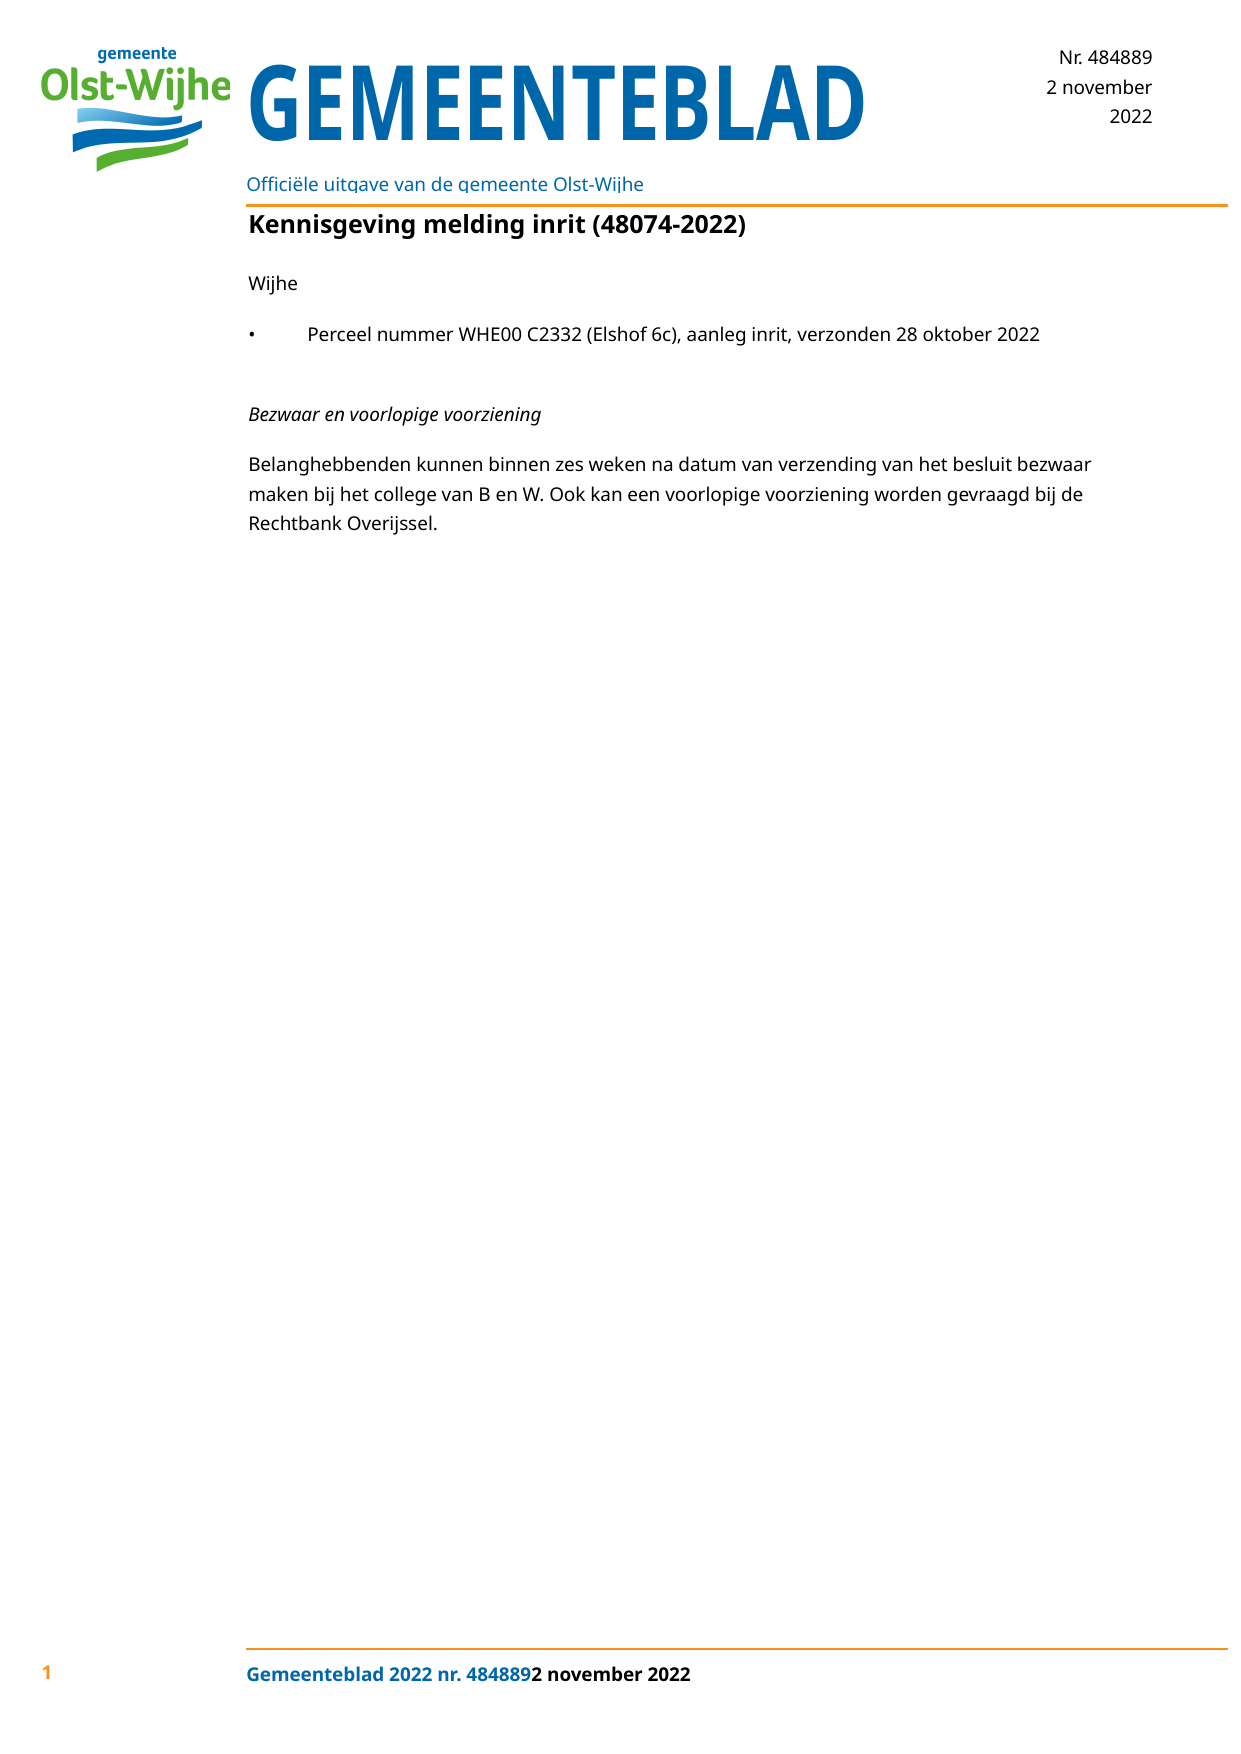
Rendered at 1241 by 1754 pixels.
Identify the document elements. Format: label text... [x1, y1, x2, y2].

list Perceel nummer WHE00 C2332 (Elshof 6c), aanleg inrit, verzonden 28 oktober 2022 [248, 321, 1152, 346]
text Bezwaar en voorlopige voorziening [248, 401, 1152, 426]
text Kennisgeving melding inrit (48074-2022) [248, 207, 1152, 241]
picture [41, 47, 231, 172]
text Wijhe [248, 270, 1152, 296]
text Belanghebbenden kunnen binnen zes weken na datum van verzending van het besluit bezwaar maken bij het college van B en W. Ook kan een voorlopige voorziening worden gevraagd bij de Rechtbank Overijssel. [248, 451, 1152, 536]
